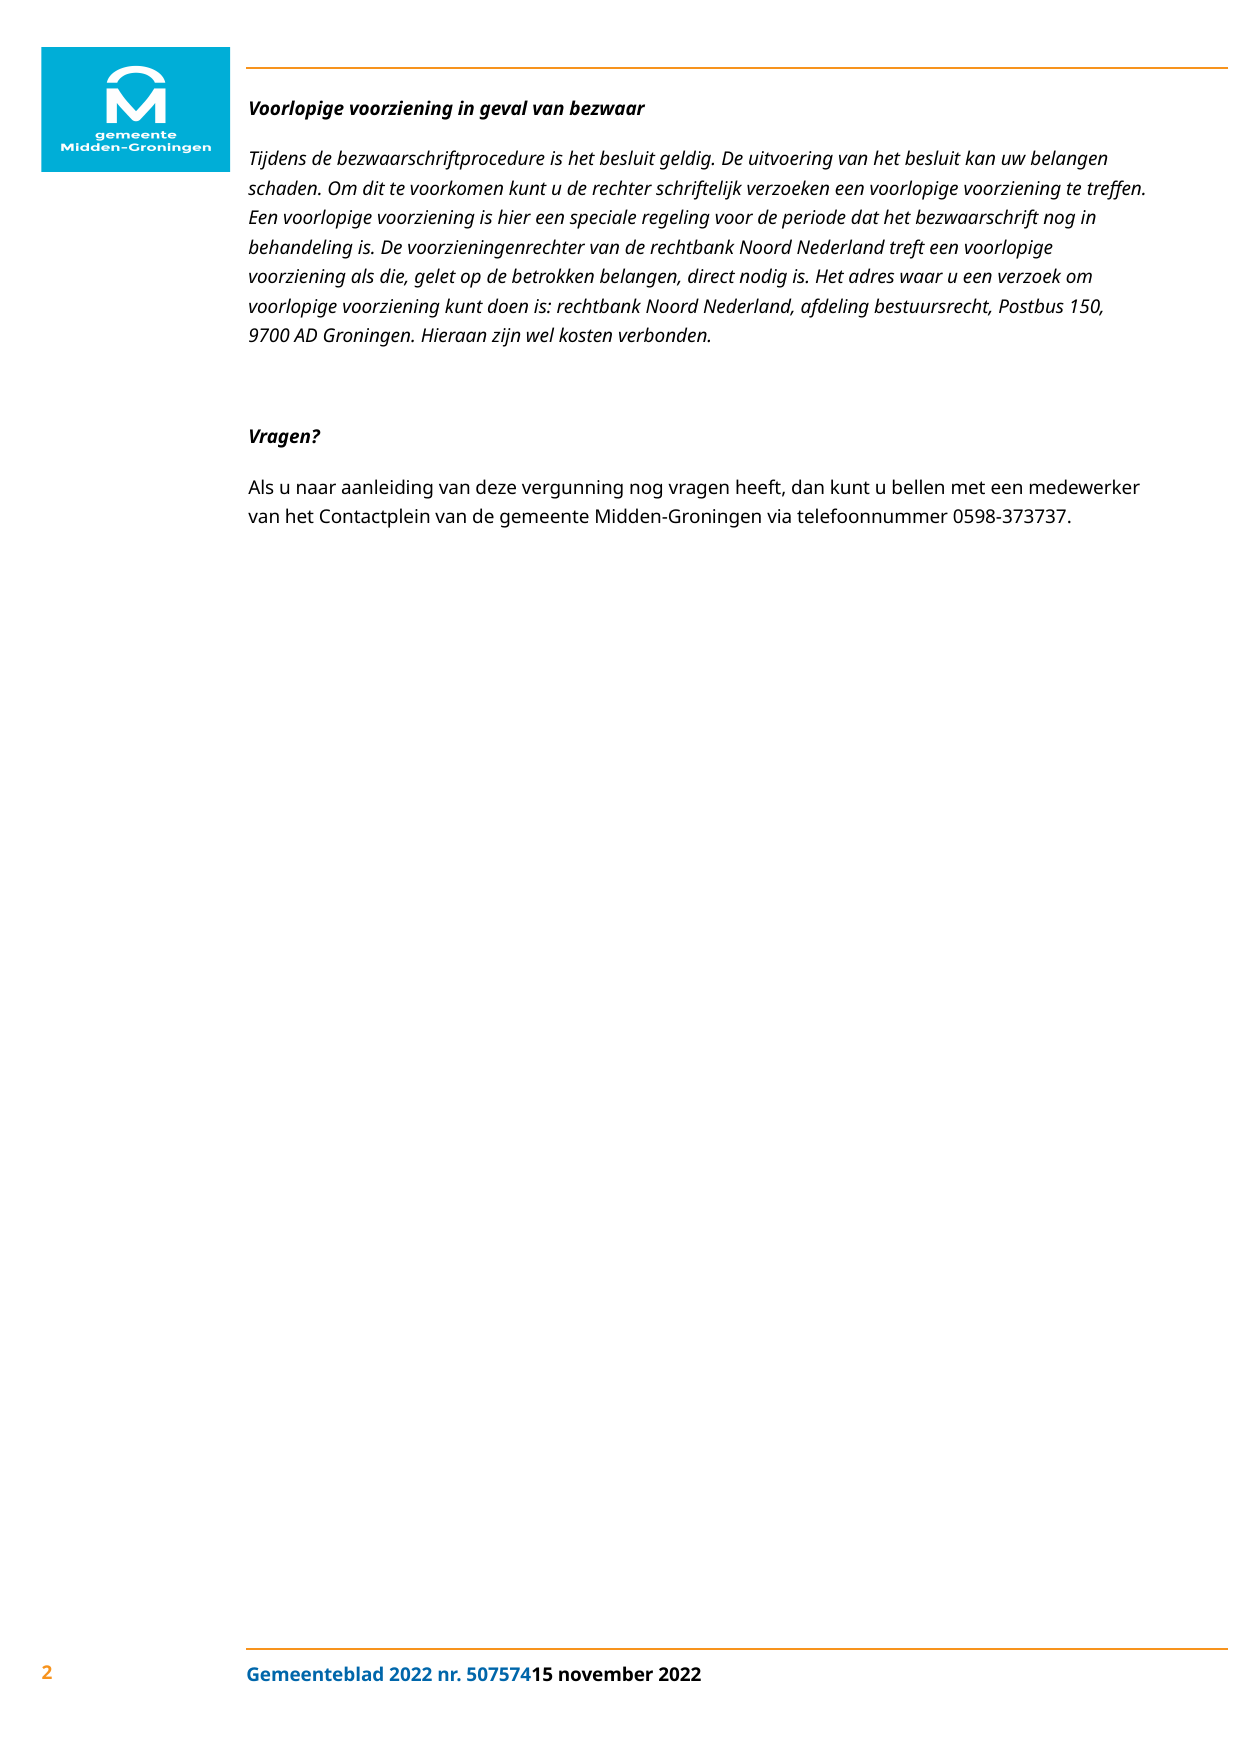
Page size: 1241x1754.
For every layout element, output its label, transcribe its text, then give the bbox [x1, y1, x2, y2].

text Voorlopige voorziening in geval van bezwaar [248, 95, 1152, 121]
picture [184, 146, 190, 153]
text Vragen? [248, 423, 1152, 449]
text Tijdens de bezwaarschriftprocedure is het besluit geldig. De uitvoering van het besluit kan uw belangen schaden. Om dit te voorkomen kunt u de rechter schriftelijk verzoeken een voorlopige voorziening te treffen. Een voorlopige voorziening is hier een speciale regeling voor de periode dat het bezwaarschrift nog in behandeling is. De voorzieningenrechter van de rechtbank Noord Nederland treft een voorlopige voorziening als die, gelet op de betrokken belangen, direct nodig is. Het adres waar u een verzoek om voorlopige voorziening kunt doen is: rechtbank Noord Nederland, afdeling bestuursrecht, Postbus 150, 9700 AD Groningen. Hieraan zijn wel kosten verbonden. [248, 145, 1152, 348]
picture [108, 66, 164, 82]
picture [107, 89, 165, 122]
text Als u naar aanleiding van deze vergunning nog vragen heeft, dan kunt u bellen met een medewerker van het Contactplein van de gemeente Midden-Groningen via telefoonnummer 0598-373737. [248, 474, 1152, 529]
